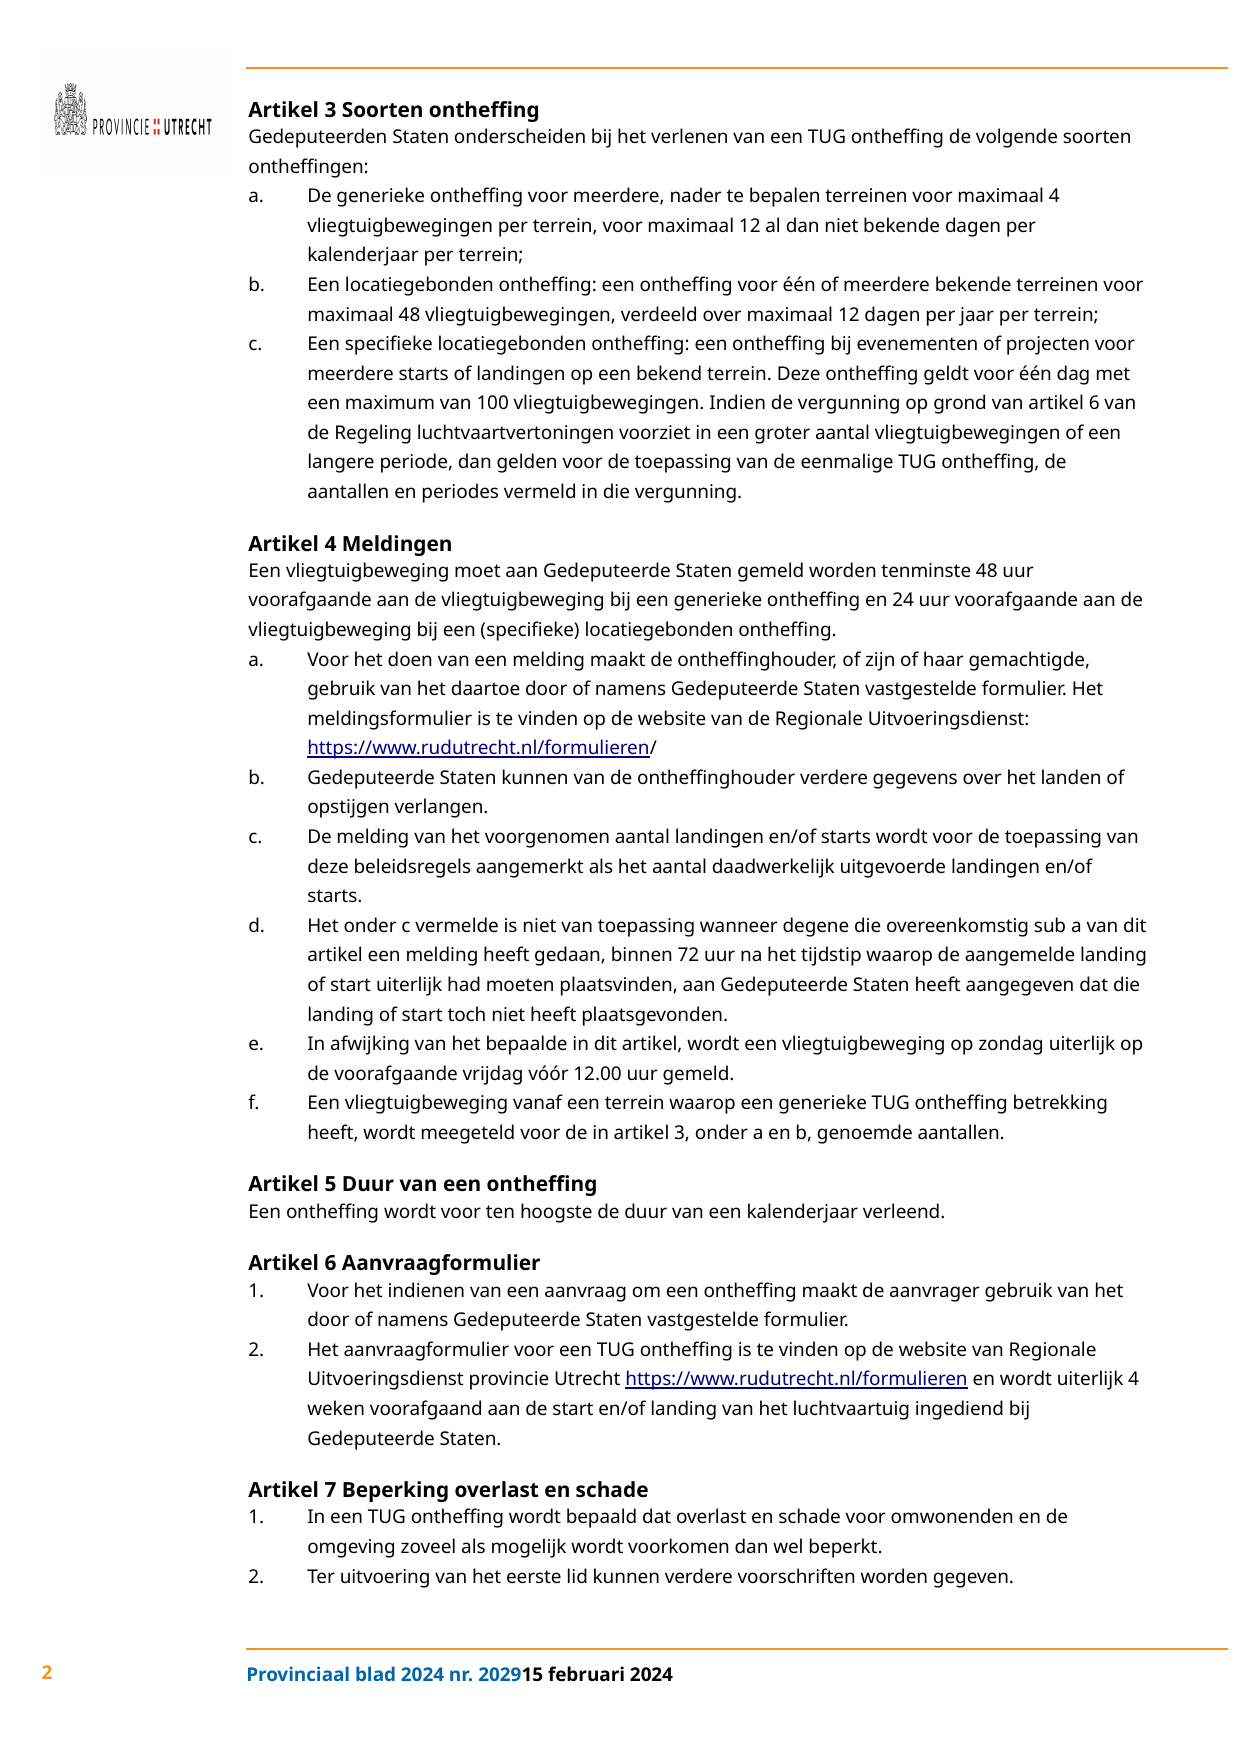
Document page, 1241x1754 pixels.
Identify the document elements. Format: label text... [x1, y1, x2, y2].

list Gedeputeerde Staten kunnen van de ontheffinghouder verdere gegevens over het landen of opstijgen verlangen. [248, 764, 1152, 819]
list Het aanvraagformulier voor een TUG ontheffing is te vinden op de website van Regionale Uitvoeringsdienst provincie Utrecht https://www.rudutrecht.nl/formulieren en wordt uiterlijk 4 weken voorafgaand aan de start en/of landing van het luchtvaartuig ingediend bij Gedeputeerde Staten. [248, 1336, 1152, 1451]
list Een specifieke locatiegebonden ontheffing: een ontheffing bij evenementen of projecten voor meerdere starts of landingen op een bekend terrein. Deze ontheffing geldt voor één dag met een maximum van 100 vliegtuigbewegingen. Indien de vergunning op grond van artikel 6 van de Regeling luchtvaartvertoningen voorziet in een groter aantal vliegtuigbewegingen of een langere periode, dan gelden voor de toepassing van de eenmalige TUG ontheffing, de aantallen en periodes vermeld in die vergunning. [248, 330, 1152, 504]
list Het onder c vermelde is niet van toepassing wanneer degene die overeenkomstig sub a van dit artikel een melding heeft gedaan, binnen 72 uur na het tijdstip waarop de aangemelde landing of start uiterlijk had moeten plaatsvinden, aan Gedeputeerde Staten heeft aangegeven dat die landing of start toch niet heeft plaatsgevonden. [248, 912, 1152, 1027]
text Een vliegtuigbeweging moet aan Gedeputeerde Staten gemeld worden tenminste 48 uur voorafgaande aan de vliegtuigbeweging bij een generieke ontheffing en 24 uur voorafgaande aan de vliegtuigbeweging bij een (specifieke) locatiegebonden ontheffing. [248, 557, 1152, 642]
list De generieke ontheffing voor meerdere, nader te bepalen terreinen voor maximaal 4 vliegtuigbewegingen per terrein, voor maximaal 12 al dan niet bekende dagen per kalenderjaar per terrein; [248, 182, 1152, 267]
list Voor het doen van een melding maakt de ontheffinghouder, of zijn of haar gemachtigde, gebruik van het daartoe door of namens Gedeputeerde Staten vastgestelde formulier. Het meldingsformulier is te vinden op de website van de Regionale Uitvoeringsdienst: https://www.rudutrecht.nl/formulieren/ [248, 646, 1152, 760]
list De melding van het voorgenomen aantal landingen en/of starts wordt voor de toepassing van deze beleidsregels aangemerkt als het aantal daadwerkelijk uitgevoerde landingen en/of starts. [248, 823, 1152, 908]
picture [41, 47, 231, 172]
text Artikel 7 Beperking overlast en schade [248, 1475, 1152, 1504]
text Artikel 6 Aanvraagformulier [248, 1248, 1152, 1277]
list In een TUG ontheffing wordt bepaald dat overlast en schade voor omwonenden en de omgeving zoveel als mogelijk wordt voorkomen dan wel beperkt. [248, 1504, 1152, 1559]
text Artikel 3 Soorten ontheffing [248, 95, 1152, 123]
text Gedeputeerden Staten onderscheiden bij het verlenen van een TUG ontheffing de volgende soorten ontheffingen: [248, 123, 1152, 178]
text Artikel 4 Meldingen [248, 529, 1152, 557]
list Een vliegtuigbeweging vanaf een terrein waarop een generieke TUG ontheffing betrekking heeft, wordt meegeteld voor de in artikel 3, onder a en b, genoemde aantallen. [248, 1089, 1152, 1145]
list Voor het indienen van een aanvraag om een ontheffing maakt de aanvrager gebruik van het door of namens Gedeputeerde Staten vastgestelde formulier. [248, 1277, 1152, 1332]
list Ter uitvoering van het eerste lid kunnen verdere voorschriften worden gegeven. [248, 1563, 1152, 1588]
text Artikel 5 Duur van een ontheffing [248, 1169, 1152, 1198]
list Een locatiegebonden ontheffing: een ontheffing voor één of meerdere bekende terreinen voor maximaal 48 vliegtuigbewegingen, verdeeld over maximaal 12 dagen per jaar per terrein; [248, 271, 1152, 326]
text Een ontheffing wordt voor ten hoogste de duur van een kalenderjaar verleend. [248, 1198, 1152, 1224]
list In afwijking van het bepaalde in dit artikel, wordt een vliegtuigbeweging op zondag uiterlijk op de voorafgaande vrijdag vóór 12.00 uur gemeld. [248, 1030, 1152, 1086]
